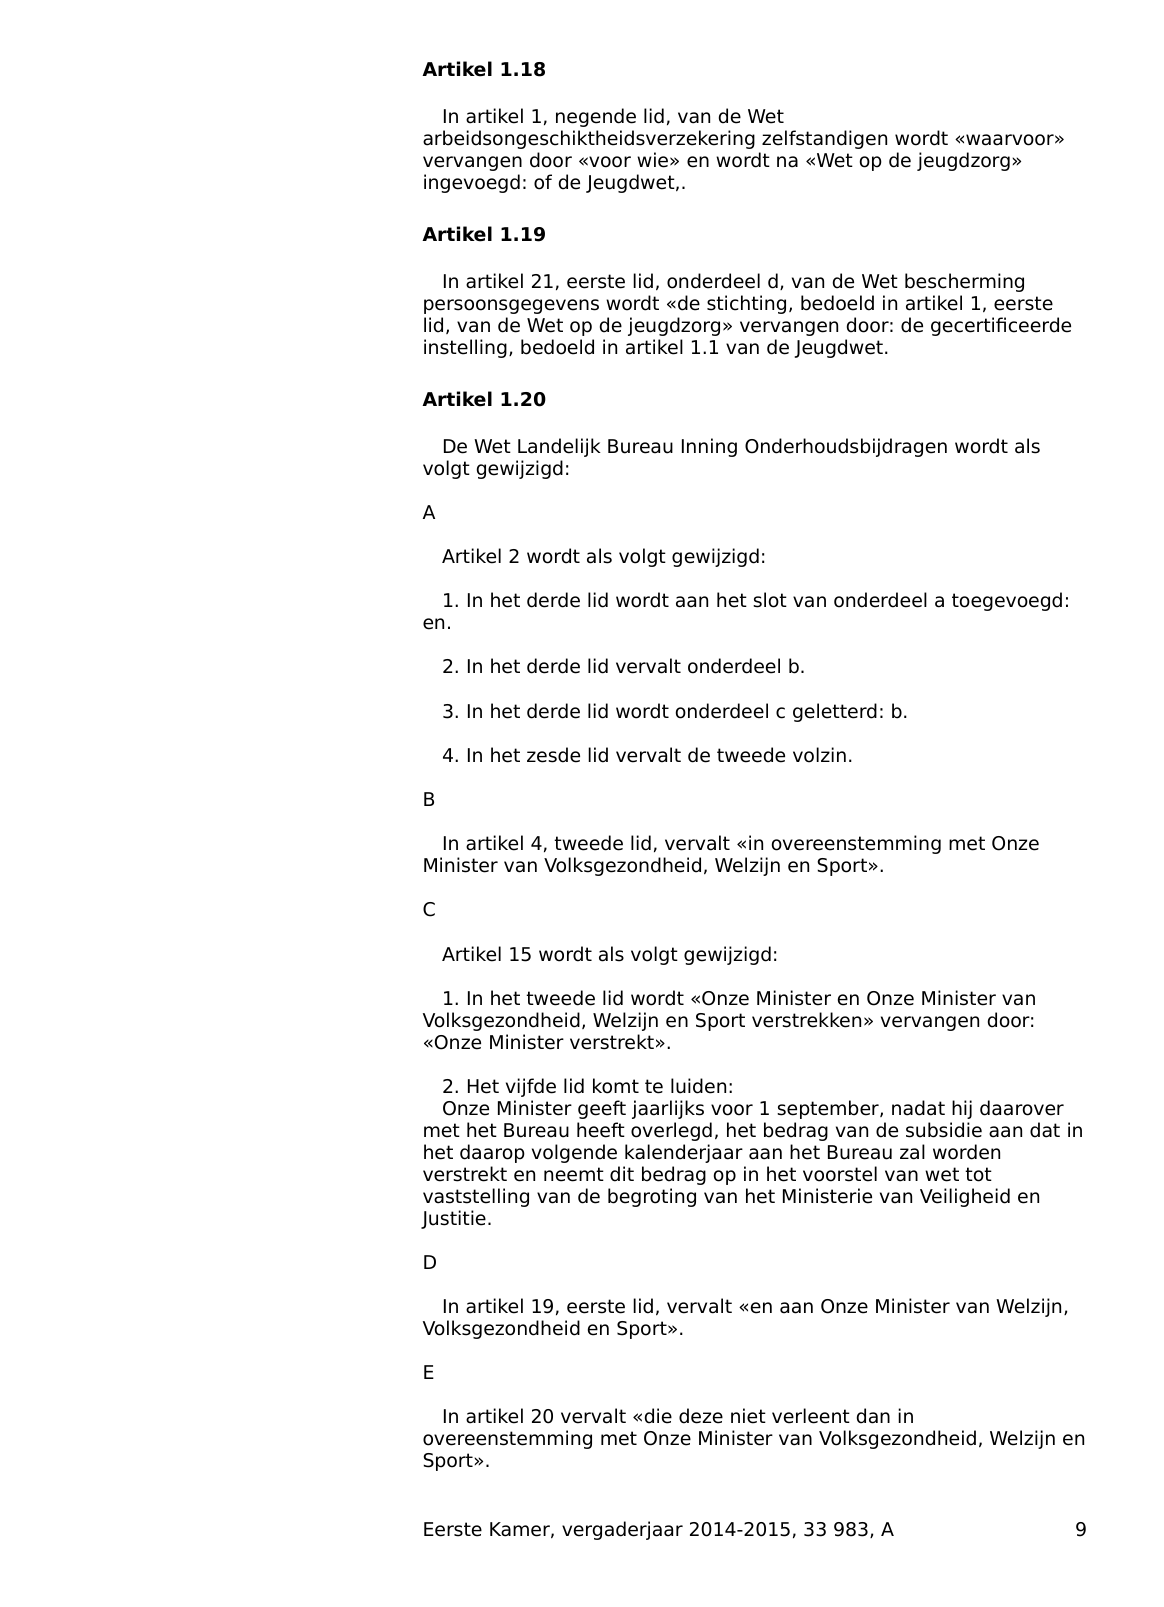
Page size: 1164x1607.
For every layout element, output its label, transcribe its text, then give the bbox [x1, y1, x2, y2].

text 2. In het derde lid vervalt onderdeel b. [422, 656, 1087, 678]
text De Wet Landelijk Bureau Inning Onderhoudsbijdragen wordt als volgt gewijzigd: [422, 436, 1087, 480]
text In artikel 21, eerste lid, onderdeel d, van de Wet bescherming persoonsgegevens wordt «de stichting, bedoeld in artikel 1, eerste lid, van de Wet op de jeugdzorg» vervangen door: de gecertificeerde instelling, bedoeld in artikel 1.1 van de Jeugdwet. [422, 271, 1087, 359]
text D [422, 1252, 1087, 1274]
text B [422, 789, 1087, 811]
text 4. In het zesde lid vervalt de tweede volzin. [422, 745, 1087, 767]
text In artikel 19, eerste lid, vervalt «en aan Onze Minister van Welzijn, Volksgezondheid en Sport». [422, 1296, 1087, 1340]
subtitle Artikel 1.20 [422, 389, 1087, 411]
text 3. In het derde lid wordt onderdeel c geletterd: b. [422, 701, 1087, 723]
text Artikel 2 wordt als volgt gewijzigd: [422, 546, 1087, 568]
text In artikel 4, tweede lid, vervalt «in overeenstemming met Onze Minister van Volksgezondheid, Welzijn en Sport». [422, 833, 1087, 877]
text A [422, 502, 1087, 524]
text Artikel 15 wordt als volgt gewijzigd: [422, 943, 1087, 965]
text In artikel 20 vervalt «die deze niet verleent dan in overeenstemming met Onze Minister van Volksgezondheid, Welzijn en Sport». [422, 1406, 1087, 1472]
text C [422, 899, 1087, 921]
subtitle Artikel 1.19 [422, 224, 1087, 246]
text 1. In het derde lid wordt aan het slot van onderdeel a toegevoegd: en. [422, 590, 1087, 634]
text In artikel 1, negende lid, van de Wet arbeidsongeschiktheidsverzekering zelfstandigen wordt «waarvoor» vervangen door «voor wie» en wordt na «Wet op de jeugdzorg» ingevoegd: of de Jeugdwet,. [422, 106, 1087, 194]
text E [422, 1362, 1087, 1384]
text 2. Het vijfde lid komt te luiden: [422, 1076, 1087, 1098]
text 1. In het tweede lid wordt «Onze Minister en Onze Minister van Volksgezondheid, Welzijn en Sport verstrekken» vervangen door: «Onze Minister verstrekt». [422, 988, 1087, 1053]
subtitle Artikel 1.18 [422, 59, 1087, 81]
text Onze Minister geeft jaarlijks voor 1 september, nadat hij daarover met het Bureau heeft overlegd, het bedrag van de subsidie aan dat in het daarop volgende kalenderjaar aan het Bureau zal worden verstrekt en neemt dit bedrag op in het voorstel van wet tot vaststelling van de begroting van het Ministerie van Veiligheid en Justitie. [422, 1098, 1087, 1229]
